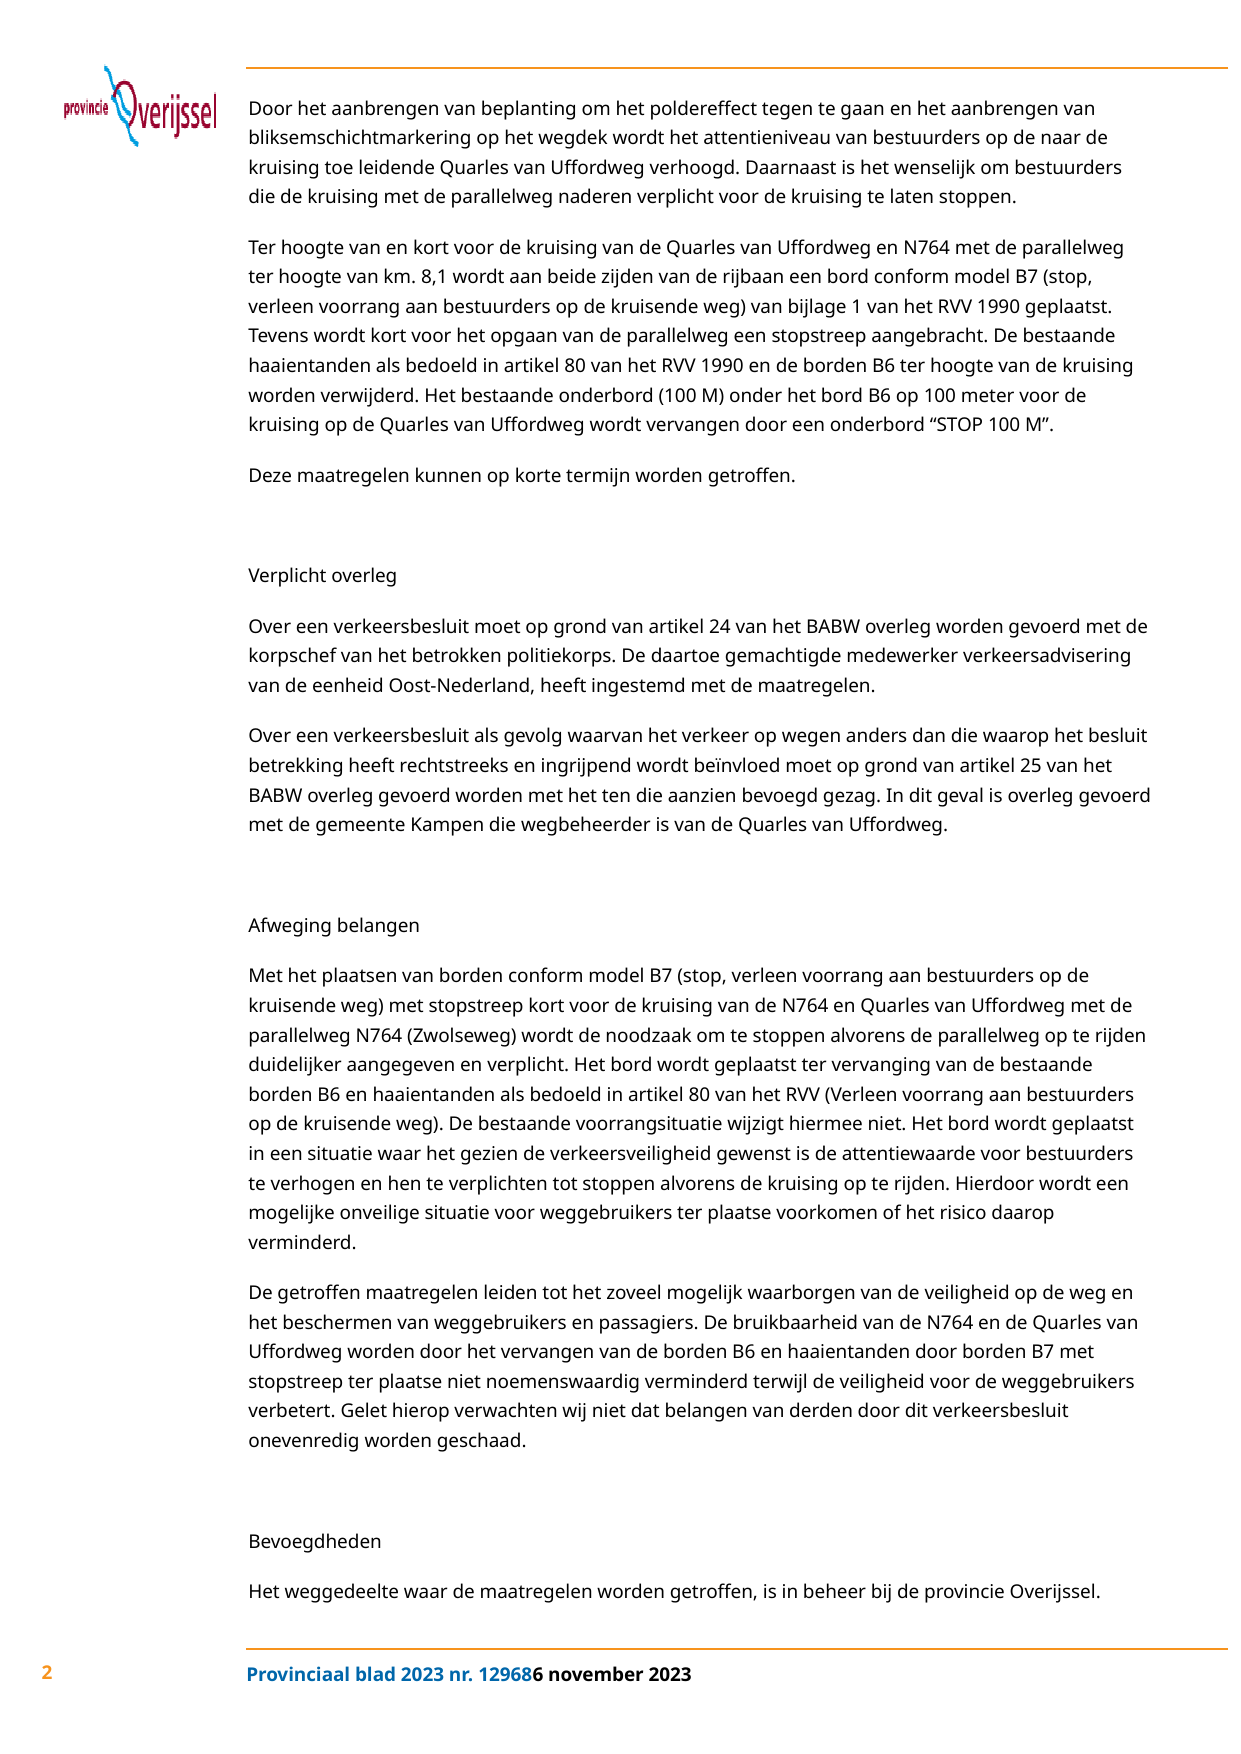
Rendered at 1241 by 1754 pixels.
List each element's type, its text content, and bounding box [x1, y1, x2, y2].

picture [41, 47, 231, 172]
text Met het plaatsen van borden conform model B7 (stop, verleen voorrang aan bestuurders op de kruisende weg) met stopstreep kort voor de kruising van de N764 en Quarles van Uffordweg met de parallelweg N764 (Zwolseweg) wordt de noodzaak om te stoppen alvorens de parallelweg op te rijden duidelijker aangegeven en verplicht. Het bord wordt geplaatst ter vervanging van de bestaande borden B6 en haaientanden als bedoeld in artikel 80 van het RVV (Verleen voorrang aan bestuurders op de kruisende weg). De bestaande voorrangsituatie wijzigt hiermee niet. Het bord wordt geplaatst in een situatie waar het gezien de verkeersveiligheid gewenst is de attentiewaarde voor bestuurders te verhogen en hen te verplichten tot stoppen alvorens de kruising op te rijden. Hierdoor wordt een mogelijke onveilige situatie voor weggebruikers ter plaatse voorkomen of het risico daarop verminderd. [248, 963, 1152, 1255]
text Afweging belangen [248, 912, 1152, 938]
text Over een verkeersbesluit moet op grond van artikel 24 van het BABW overleg worden gevoerd met de korpschef van het betrokken politiekorps. De daartoe gemachtigde medewerker verkeersadvisering van de eenheid Oost-Nederland, heeft ingestemd met de maatregelen. [248, 613, 1152, 698]
text Bevoegdheden [248, 1528, 1152, 1554]
text Het weggedeelte waar de maatregelen worden getroffen, is in beheer bij de provincie Overijssel. [248, 1578, 1152, 1604]
text Verplicht overleg [248, 563, 1152, 588]
text Ter hoogte van en kort voor de kruising van de Quarles van Uffordweg en N764 met de parallelweg ter hoogte van km. 8,1 wordt aan beide zijden van de rijbaan een bord conform model B7 (stop, verleen voorrang aan bestuurders op de kruisende weg) van bijlage 1 van het RVV 1990 geplaatst. Tevens wordt kort voor het opgaan van de parallelweg een stopstreep aangebracht. De bestaande haaientanden als bedoeld in artikel 80 van het RVV 1990 en de borden B6 ter hoogte van de kruising worden verwijderd. Het bestaande onderbord (100 M) onder het bord B6 op 100 meter voor de kruising op de Quarles van Uffordweg wordt vervangen door een onderbord “STOP 100 M”. [248, 234, 1152, 437]
text Door het aanbrengen van beplanting om het poldereffect tegen te gaan en het aanbrengen van bliksemschichtmarkering op het wegdek wordt het attentieniveau van bestuurders op de naar de kruising toe leidende Quarles van Uffordweg verhoogd. Daarnaast is het wenselijk om bestuurders die de kruising met de parallelweg naderen verplicht voor de kruising te laten stoppen. [248, 95, 1152, 209]
text De getroffen maatregelen leiden tot het zoveel mogelijk waarborgen van de veiligheid op de weg en het beschermen van weggebruikers en passagiers. De bruikbaarheid van de N764 en de Quarles van Uffordweg worden door het vervangen van de borden B6 en haaientanden door borden B7 met stopstreep ter plaatse niet noemenswaardig verminderd terwijl de veiligheid voor de weggebruikers verbetert. Gelet hierop verwachten wij niet dat belangen van derden door dit verkeersbesluit onevenredig worden geschaad. [248, 1279, 1152, 1453]
text Over een verkeersbesluit als gevolg waarvan het verkeer op wegen anders dan die waarop het besluit betrekking heeft rechtstreeks en ingrijpend wordt beïnvloed moet op grond van artikel 25 van het BABW overleg gevoerd worden met het ten die aanzien bevoegd gezag. In dit geval is overleg gevoerd met de gemeente Kampen die wegbeheerder is van de Quarles van Uffordweg. [248, 723, 1152, 837]
text Deze maatregelen kunnen op korte termijn worden getroffen. [248, 462, 1152, 488]
